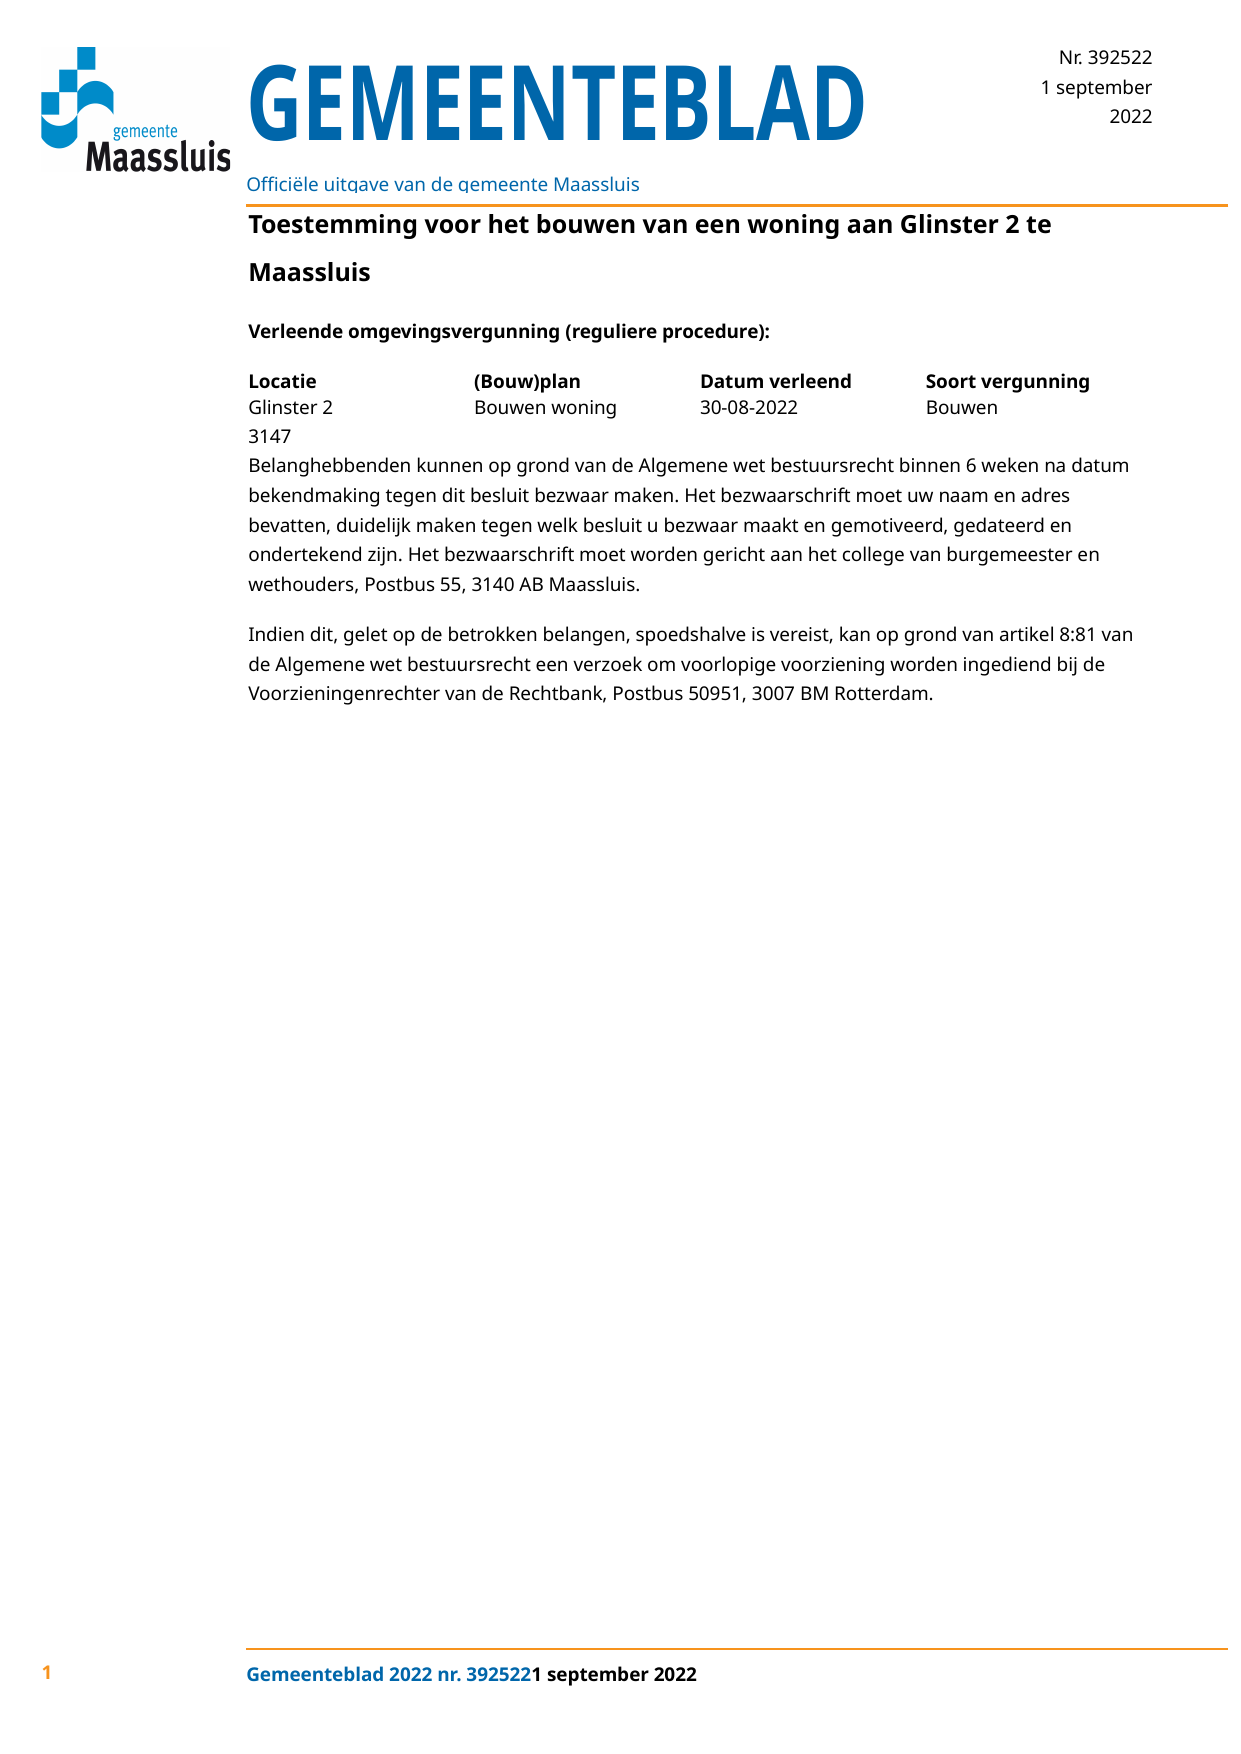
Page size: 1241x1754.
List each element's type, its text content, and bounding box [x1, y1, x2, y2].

text Verleende omgevingsvergunning (reguliere procedure): [248, 318, 1152, 344]
table_cell Bouwen [926, 394, 1152, 449]
picture [41, 47, 77, 92]
table_cell 30-08-2022 [700, 394, 926, 449]
table_cell Bouwen woning [474, 394, 700, 449]
text Belanghebbenden kunnen op grond van de Algemene wet bestuursrecht binnen 6 weken na datum bekendmaking tegen dit besluit bezwaar maken. Het bezwaarschrift moet uw naam en adres bevatten, duidelijk maken tegen welk besluit u bezwaar maakt en gemotiveerd, gedateerd en ondertekend zijn. Het bezwaarschrift moet worden gericht aan het college van burgemeester en wethouders, Postbus 55, 3140 AB Maassluis. [248, 453, 1152, 597]
text Indien dit, gelet op de betrokken belangen, spoedshalve is vereist, kan op grond van artikel 8:81 van de Algemene wet bestuursrecht een verzoek om voorlopige voorziening worden ingediend bij de Voorzieningenrechter van de Rechtbank, Postbus 50951, 3007 BM Rotterdam. [248, 621, 1152, 706]
picture [41, 47, 231, 172]
text Toestemming voor het bouwen van een woning aan Glinster 2 te Maassluis [248, 207, 1152, 288]
table_header Locatie [248, 369, 474, 394]
table_header Soort vergunning [926, 369, 1152, 394]
table_header Datum verleend [700, 369, 926, 394]
table_cell Glinster 2 3147 [248, 394, 474, 449]
table_header (Bouw)plan [474, 369, 700, 394]
